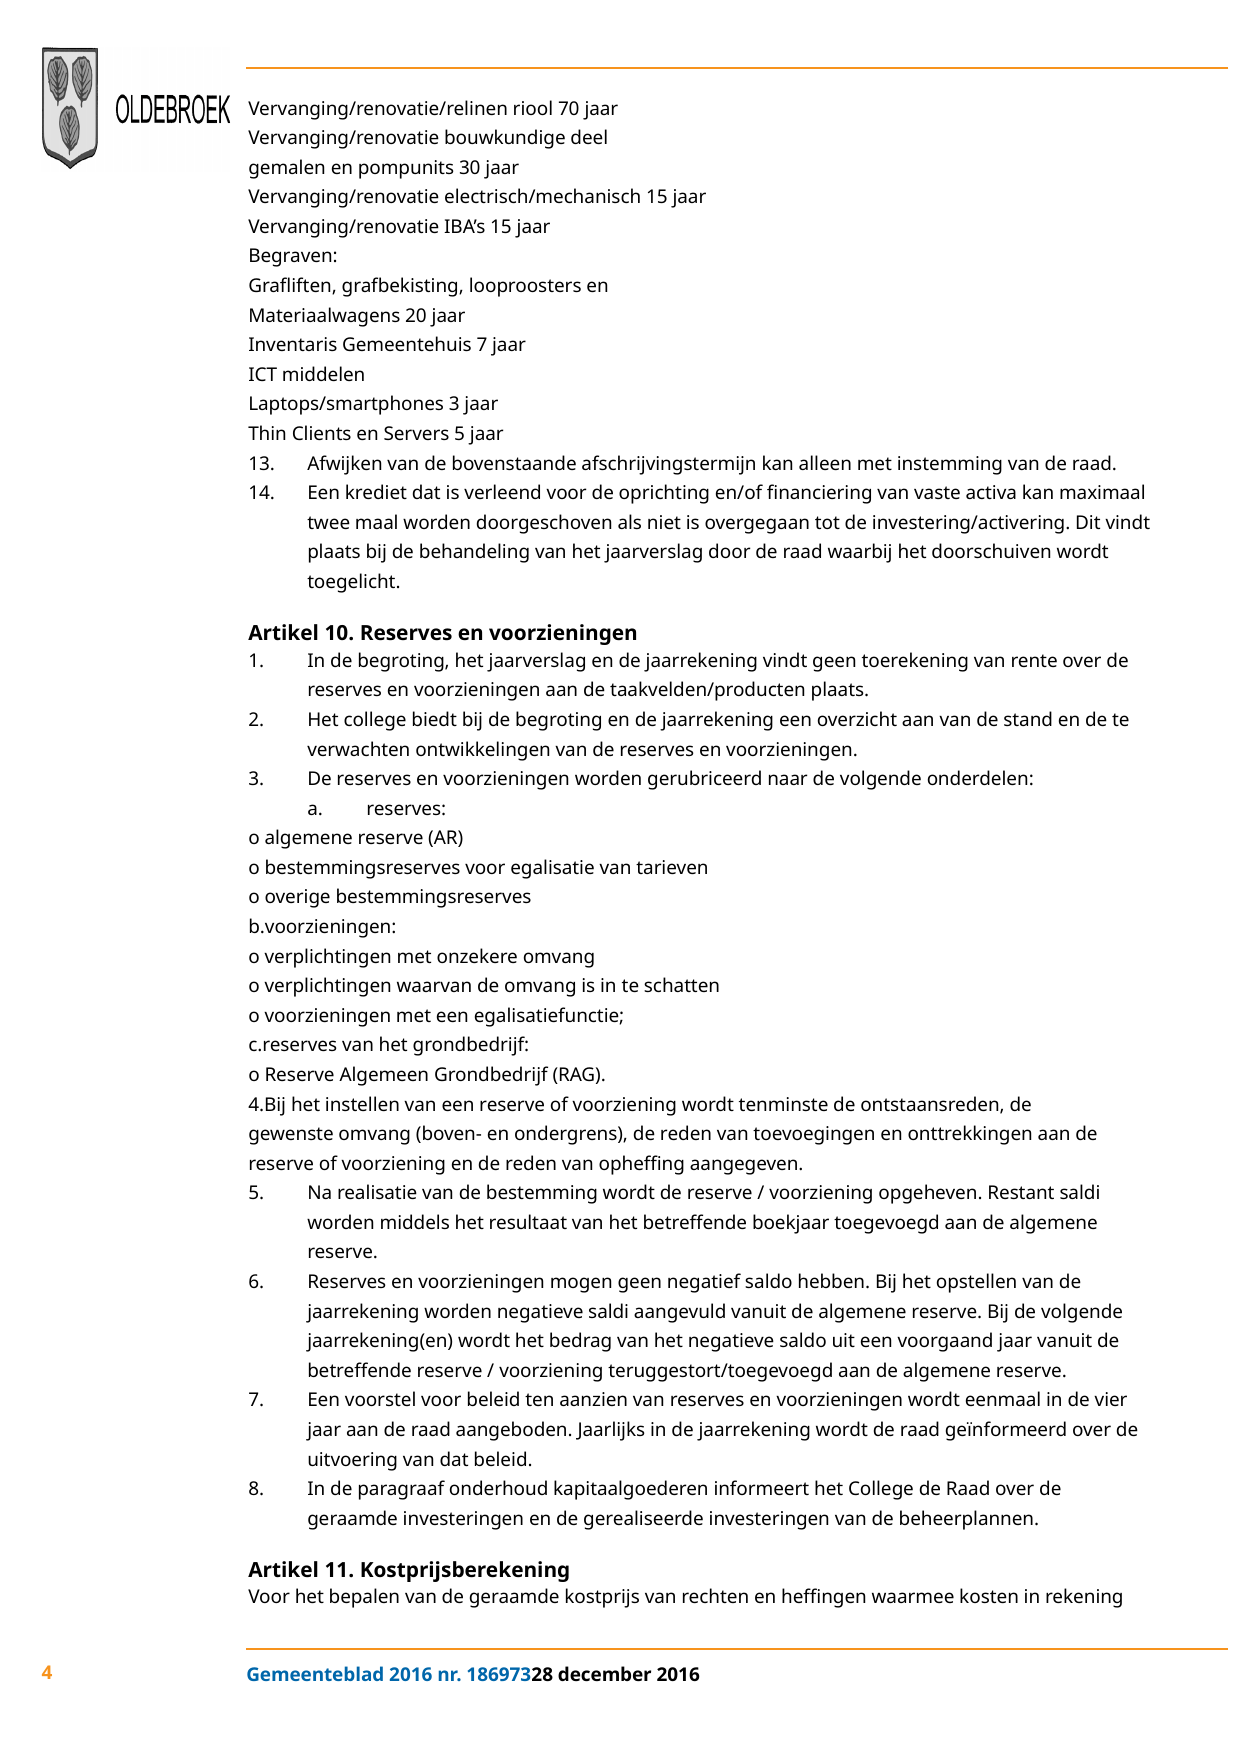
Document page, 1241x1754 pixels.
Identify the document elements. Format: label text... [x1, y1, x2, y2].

text Laptops/smartphones 3 jaar [248, 391, 1152, 416]
text gemalen en pompunits 30 jaar [248, 154, 1152, 180]
text o voorzieningen met een egalisatiefunctie; [248, 1002, 1152, 1028]
text Artikel 11. Kostprijsberekening [248, 1555, 1152, 1584]
text Vervanging/renovatie electrisch/mechanisch 15 jaar [248, 183, 1152, 209]
text ICT middelen [248, 361, 1152, 387]
list Reserves en voorzieningen mogen geen negatief saldo hebben. Bij het opstellen van de jaarrekening worden negatieve saldi aangevuld vanuit de algemene reserve. Bij de volgende jaarrekening(en) wordt het bedrag van het negatieve saldo uit een voorgaand jaar vanuit de betreffende reserve / voorziening teruggestort/toegevoegd aan de algemene reserve. [248, 1268, 1152, 1383]
text Grafliften, grafbekisting, looproosters en [248, 272, 1152, 298]
list In de begroting, het jaarverslag en de jaarrekening vindt geen toerekening van rente over de reserves en voorzieningen aan de taakvelden/producten plaats. [248, 647, 1152, 702]
text b.voorzieningen: [248, 913, 1152, 939]
text o bestemmingsreserves voor egalisatie van tarieven [248, 854, 1152, 880]
text Vervanging/renovatie IBA’s 15 jaar [248, 213, 1152, 239]
text Inventaris Gemeentehuis 7 jaar [248, 331, 1152, 357]
text o verplichtingen waarvan de omvang is in te schatten [248, 972, 1152, 998]
list Afwijken van de bovenstaande afschrijvingstermijn kan alleen met instemming van de raad. [248, 450, 1152, 476]
text Materiaalwagens 20 jaar [248, 302, 1152, 328]
list reserves: [307, 795, 1152, 821]
picture [41, 47, 231, 172]
list Na realisatie van de bestemming wordt de reserve / voorziening opgeheven. Restant saldi worden middels het resultaat van het betreffende boekjaar toegevoegd aan de algemene reserve. [248, 1179, 1152, 1264]
list In de paragraaf onderhoud kapitaalgoederen informeert het College de Raad over de geraamde investeringen en de gerealiseerde investeringen van de beheerplannen. [248, 1475, 1152, 1531]
text Thin Clients en Servers 5 jaar [248, 420, 1152, 446]
text Begraven: [248, 243, 1152, 268]
list Het college biedt bij de begroting en de jaarrekening een overzicht aan van de stand en de te verwachten ontwikkelingen van de reserves en voorzieningen. [248, 706, 1152, 761]
text o verplichtingen met onzekere omvang [248, 943, 1152, 968]
text 4.Bij het instellen van een reserve of voorziening wordt tenminste de ontstaansreden, de [248, 1091, 1152, 1116]
text c.reserves van het grondbedrijf: [248, 1032, 1152, 1057]
list Een krediet dat is verleend voor de oprichting en/of financiering van vaste activa kan maximaal twee maal worden doorgeschoven als niet is overgegaan tot de investering/activering. Dit vindt plaats bij de behandeling van het jaarverslag door de raad waarbij het doorschuiven wordt toegelicht. [248, 479, 1152, 594]
text Vervanging/renovatie/relinen riool 70 jaar [248, 95, 1152, 121]
text Artikel 10. Reserves en voorzieningen [248, 618, 1152, 647]
text Vervanging/renovatie bouwkundige deel [248, 124, 1152, 150]
list De reserves en voorzieningen worden gerubriceerd naar de volgende onderdelen: [248, 765, 1152, 791]
text o algemene reserve (AR) [248, 824, 1152, 850]
text gewenste omvang (boven- en ondergrens), de reden van toevoegingen en onttrekkingen aan de reserve of voorziening en de reden van opheffing aangegeven. [248, 1120, 1152, 1176]
text Voor het bepalen van de geraamde kostprijs van rechten en heffingen waarmee kosten in rekening [248, 1584, 1152, 1609]
text o overige bestemmingsreserves [248, 884, 1152, 909]
text o Reserve Algemeen Grondbedrijf (RAG). [248, 1061, 1152, 1087]
list Een voorstel voor beleid ten aanzien van reserves en voorzieningen wordt eenmaal in de vier jaar aan de raad aangeboden. Jaarlijks in de jaarrekening wordt de raad geïnformeerd over de uitvoering van dat beleid. [248, 1387, 1152, 1471]
